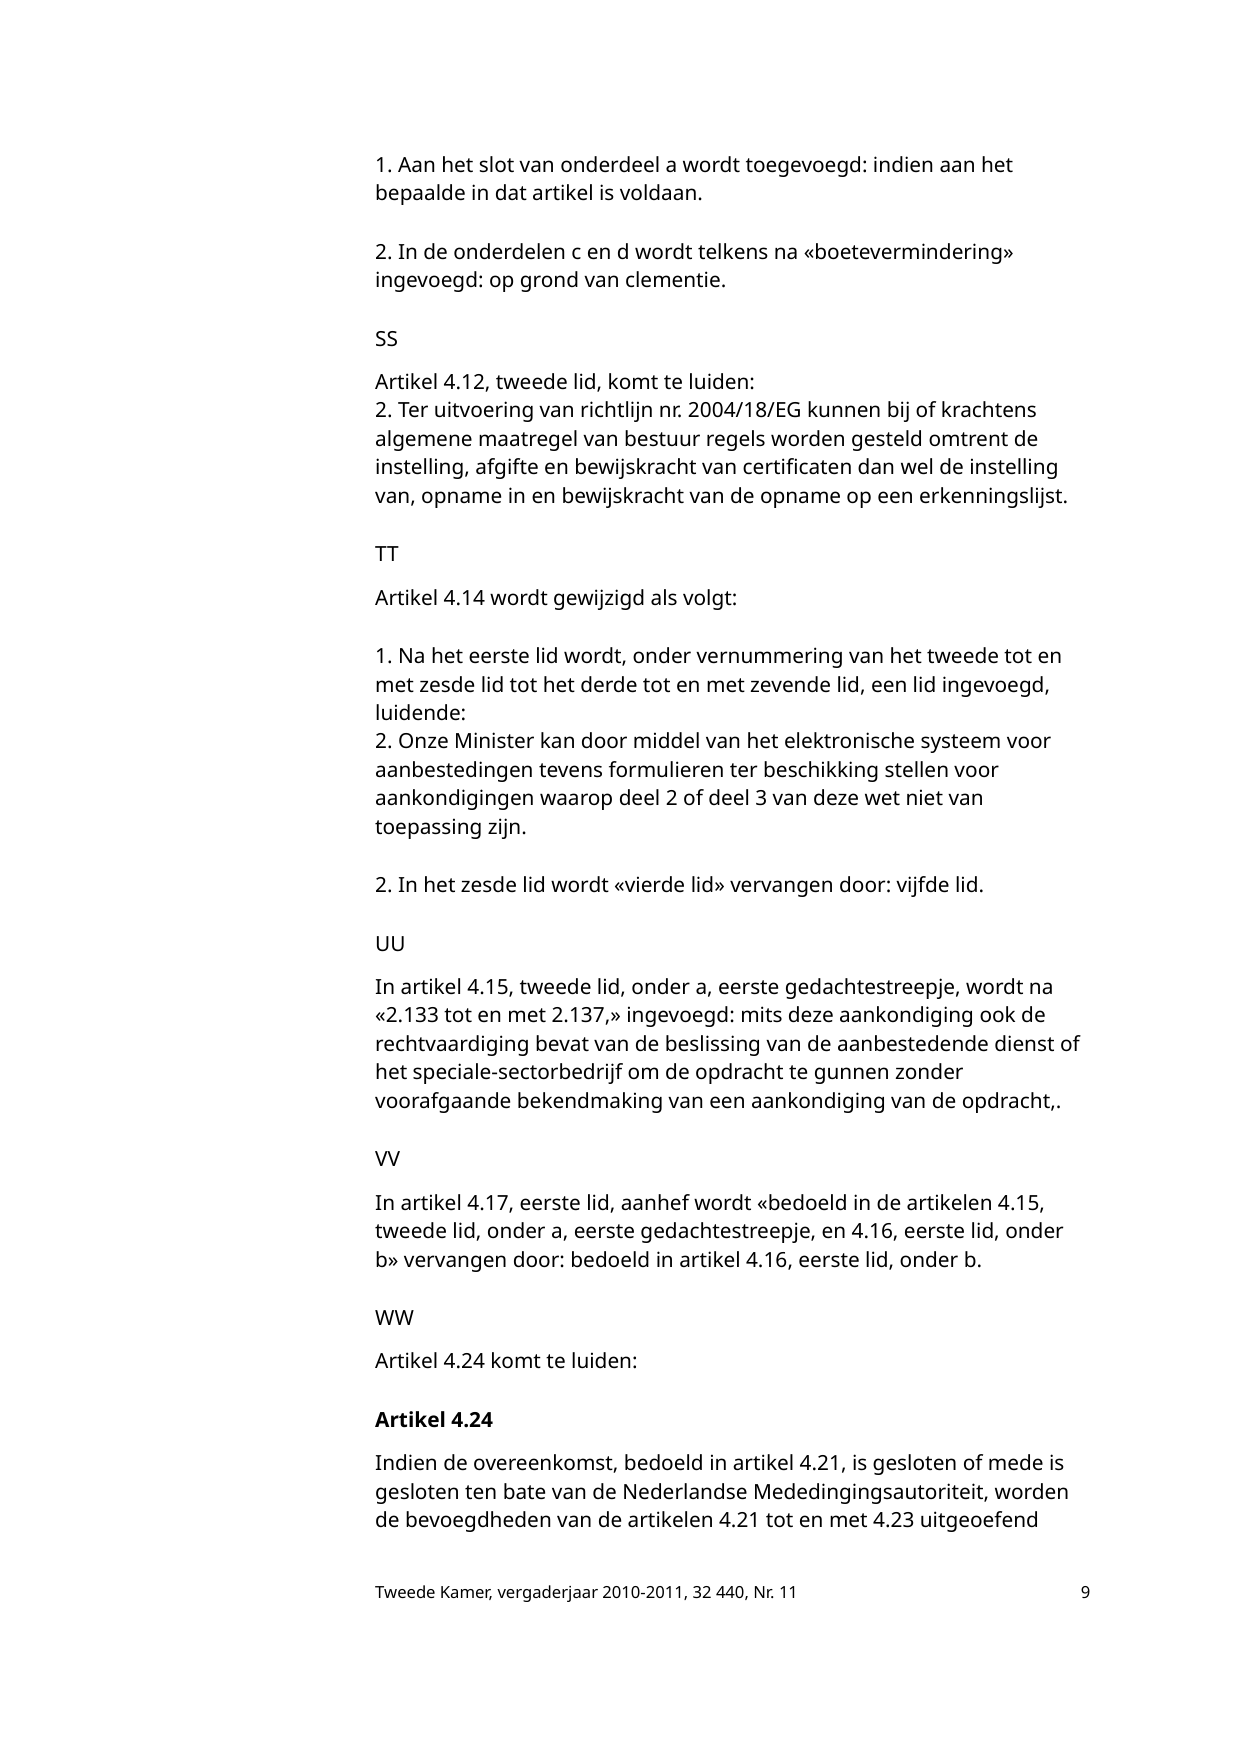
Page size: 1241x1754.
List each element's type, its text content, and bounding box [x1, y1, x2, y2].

text 2. In het zesde lid wordt «vierde lid» vervangen door: vijfde lid. [375, 870, 1090, 899]
text In artikel 4.15, tweede lid, onder a, eerste gedachtestreepje, wordt na «2.133 tot en met 2.137,» ingevoegd: mits deze aankondiging ook de rechtvaardiging bevat van de beslissing van de aanbestedende dienst of het speciale-sectorbedrijf om de opdracht te gunnen zonder voorafgaande bekendmaking van een aankondiging van de opdracht,. [375, 972, 1090, 1114]
text Artikel 4.14 wordt gewijzigd als volgt: [375, 583, 1090, 611]
text 1. Aan het slot van onderdeel a wordt toegevoegd: indien aan het bepaalde in dat artikel is voldaan. [375, 150, 1090, 207]
text Artikel 4.24 [375, 1405, 1090, 1433]
text UU [375, 929, 1090, 957]
text Artikel 4.12, tweede lid, komt te luiden: [375, 367, 1090, 396]
text In artikel 4.17, eerste lid, aanhef wordt «bedoeld in de artikelen 4.15, tweede lid, onder a, eerste gedachtestreepje, en 4.16, eerste lid, onder b» vervangen door: bedoeld in artikel 4.16, eerste lid, onder b. [375, 1188, 1090, 1273]
text TT [375, 539, 1090, 568]
text 2. Onze Minister kan door middel van het elektronische systeem voor aanbestedingen tevens formulieren ter beschikking stellen voor aankondigingen waarop deel 2 of deel 3 van deze wet niet van toepassing zijn. [375, 727, 1090, 840]
text Indien de overeenkomst, bedoeld in artikel 4.21, is gesloten of mede is gesloten ten bate van de Nederlandse Mededingingsautoriteit, worden de bevoegdheden van de artikelen 4.21 tot en met 4.23 uitgeoefend [375, 1448, 1090, 1534]
text SS [375, 324, 1090, 352]
text VV [375, 1144, 1090, 1173]
text WW [375, 1303, 1090, 1332]
text 2. In de onderdelen c en d wordt telkens na «boetevermindering» ingevoegd: op grond van clementie. [375, 237, 1090, 294]
text 2. Ter uitvoering van richtlijn nr. 2004/18/EG kunnen bij of krachtens algemene maatregel van bestuur regels worden gesteld omtrent de instelling, afgifte en bewijskracht van certificaten dan wel de instelling van, opname in en bewijskracht van de opname op een erkenningslijst. [375, 396, 1090, 509]
text 1. Na het eerste lid wordt, onder vernummering van het tweede tot en met zesde lid tot het derde tot en met zevende lid, een lid ingevoegd, luidende: [375, 641, 1090, 727]
text Artikel 4.24 komt te luiden: [375, 1347, 1090, 1375]
